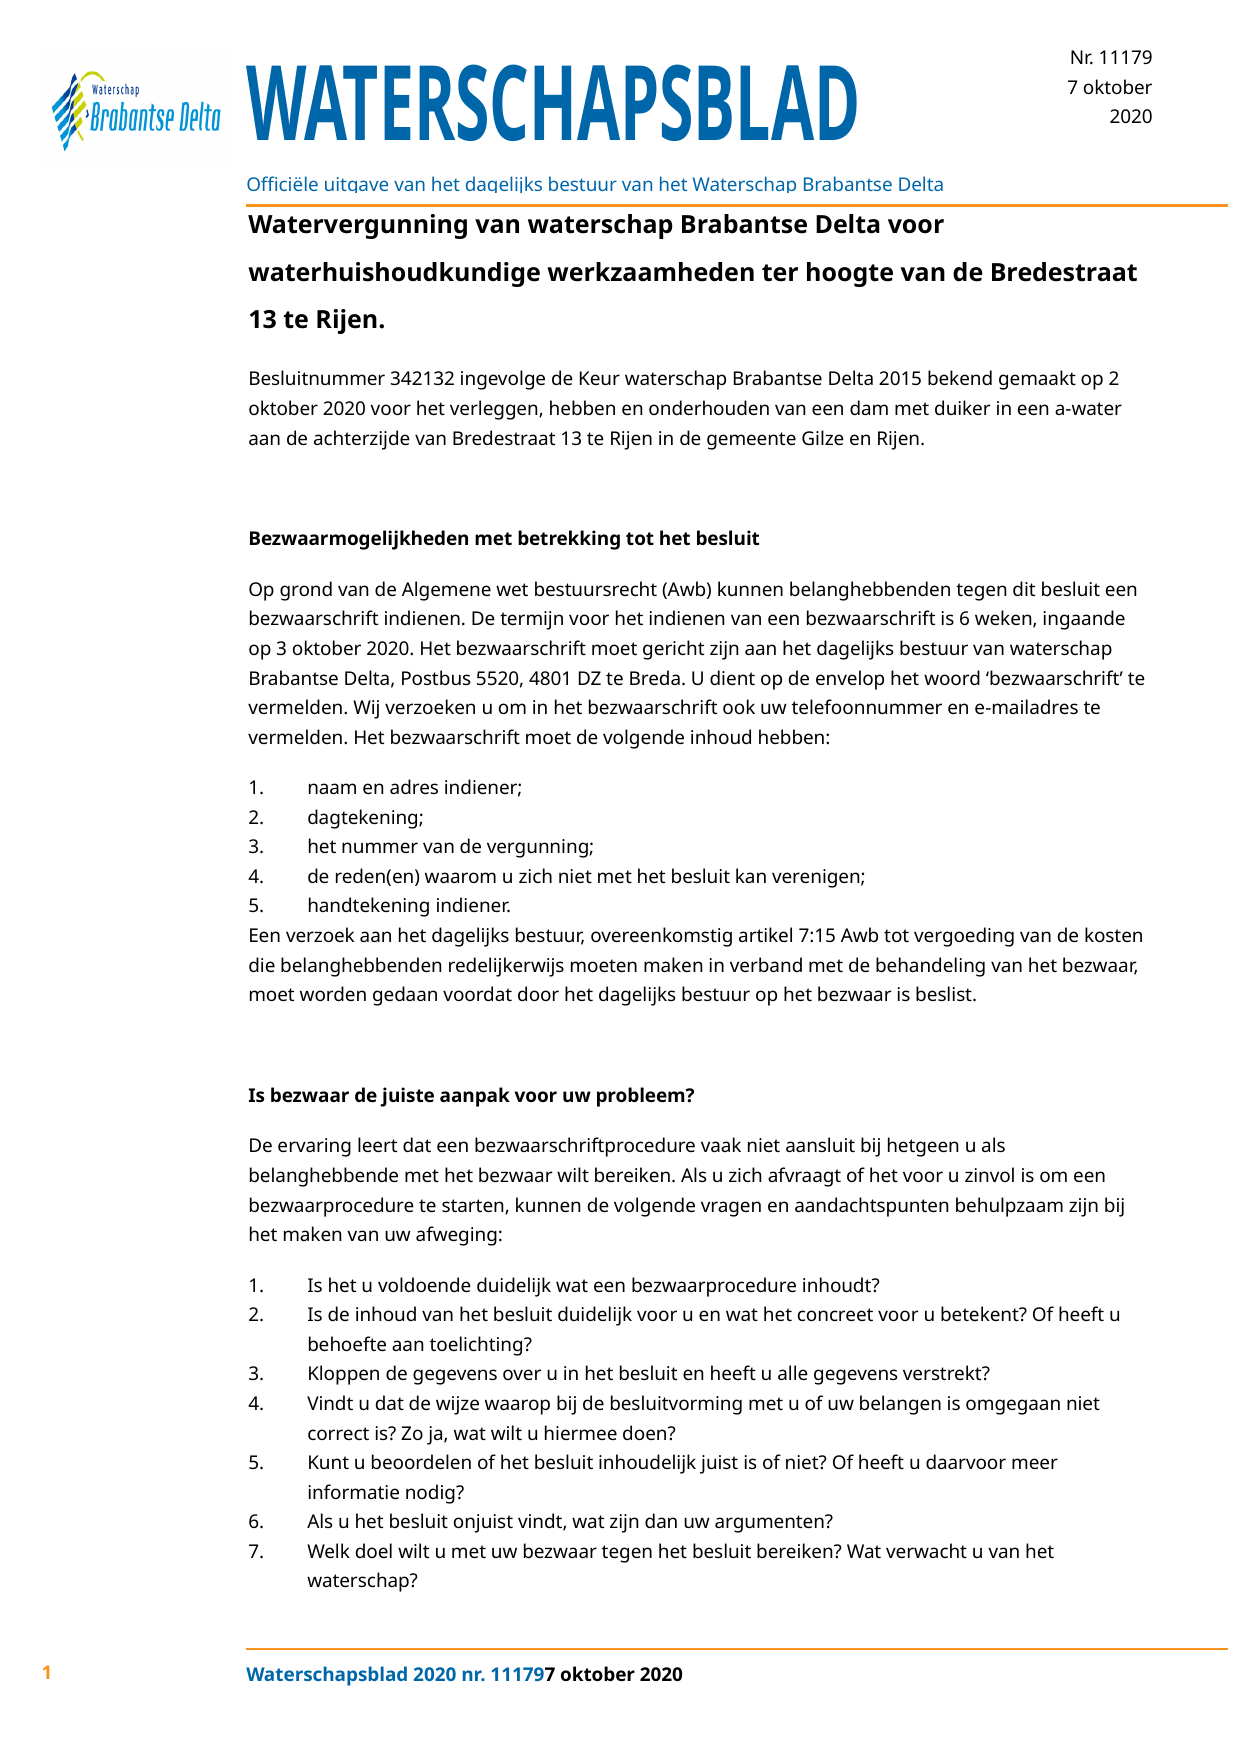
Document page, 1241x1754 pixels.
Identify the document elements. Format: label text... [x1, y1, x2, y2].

list Is het u voldoende duidelijk wat een bezwaarprocedure inhoudt? [248, 1272, 1152, 1297]
list dagtekening; [248, 804, 1152, 829]
text Bezwaarmogelijkheden met betrekking tot het besluit [248, 526, 1152, 551]
list Vindt u dat de wijze waarop bij de besluitvorming met u of uw belangen is omgegaan niet correct is? Zo ja, wat wilt u hiermee doen? [248, 1390, 1152, 1445]
list naam en adres indiener; [248, 774, 1152, 800]
list Welk doel wilt u met uw bezwaar tegen het besluit bereiken? Wat verwacht u van het waterschap? [248, 1538, 1152, 1593]
list het nummer van de vergunning; [248, 833, 1152, 859]
text Watervergunning van waterschap Brabantse Delta voor waterhuishoudkundige werkzaamheden ter hoogte van de Bredestraat 13 te Rijen. [248, 207, 1152, 336]
list Is de inhoud van het besluit duidelijk voor u en wat het concreet voor u betekent? Of heeft u behoefte aan toelichting? [248, 1301, 1152, 1357]
text Een verzoek aan het dagelijks bestuur, overeenkomstig artikel 7:15 Awb tot vergoeding van de kosten die belanghebbenden redelijkerwijs moeten maken in verband met de behandeling van het bezwaar, moet worden gedaan voordat door het dagelijks bestuur op het bezwaar is beslist. [248, 922, 1152, 1007]
list Kunt u beoordelen of het besluit inhoudelijk juist is of niet? Of heeft u daarvoor meer informatie nodig? [248, 1449, 1152, 1504]
list Als u het besluit onjuist vindt, wat zijn dan uw argumenten? [248, 1508, 1152, 1534]
text Is bezwaar de juiste aanpak voor uw probleem? [248, 1082, 1152, 1108]
list handtekening indiener. [248, 893, 1152, 918]
picture [41, 47, 231, 172]
list Kloppen de gegevens over u in het besluit en heeft u alle gegevens verstrekt? [248, 1361, 1152, 1386]
text Op grond van de Algemene wet bestuursrecht (Awb) kunnen belanghebbenden tegen dit besluit een bezwaarschrift indienen. De termijn voor het indienen van een bezwaarschrift is 6 weken, ingaande op 3 oktober 2020. Het bezwaarschrift moet gericht zijn aan het dagelijks bestuur van waterschap Brabantse Delta, Postbus 5520, 4801 DZ te Breda. U dient op de envelop het woord ‘bezwaarschrift’ te vermelden. Wij verzoeken u om in het bezwaarschrift ook uw telefoonnummer en e‑mailadres te vermelden. Het bezwaarschrift moet de volgende inhoud hebben: [248, 576, 1152, 749]
list de reden(en) waarom u zich niet met het besluit kan verenigen; [248, 863, 1152, 889]
text Besluitnummer 342132 ingevolge de Keur waterschap Brabantse Delta 2015 bekend gemaakt op 2 oktober 2020 voor het verleggen, hebben en onderhouden van een dam met duiker in een a-water aan de achterzijde van Bredestraat 13 te Rijen in de gemeente Gilze en Rijen. [248, 366, 1152, 450]
text De ervaring leert dat een bezwaarschriftprocedure vaak niet aansluit bij hetgeen u als belanghebbende met het bezwaar wilt bereiken. Als u zich afvraagt of het voor u zinvol is om een bezwaarprocedure te starten, kunnen de volgende vragen en aandachtspunten behulpzaam zijn bij het maken van uw afweging: [248, 1133, 1152, 1247]
